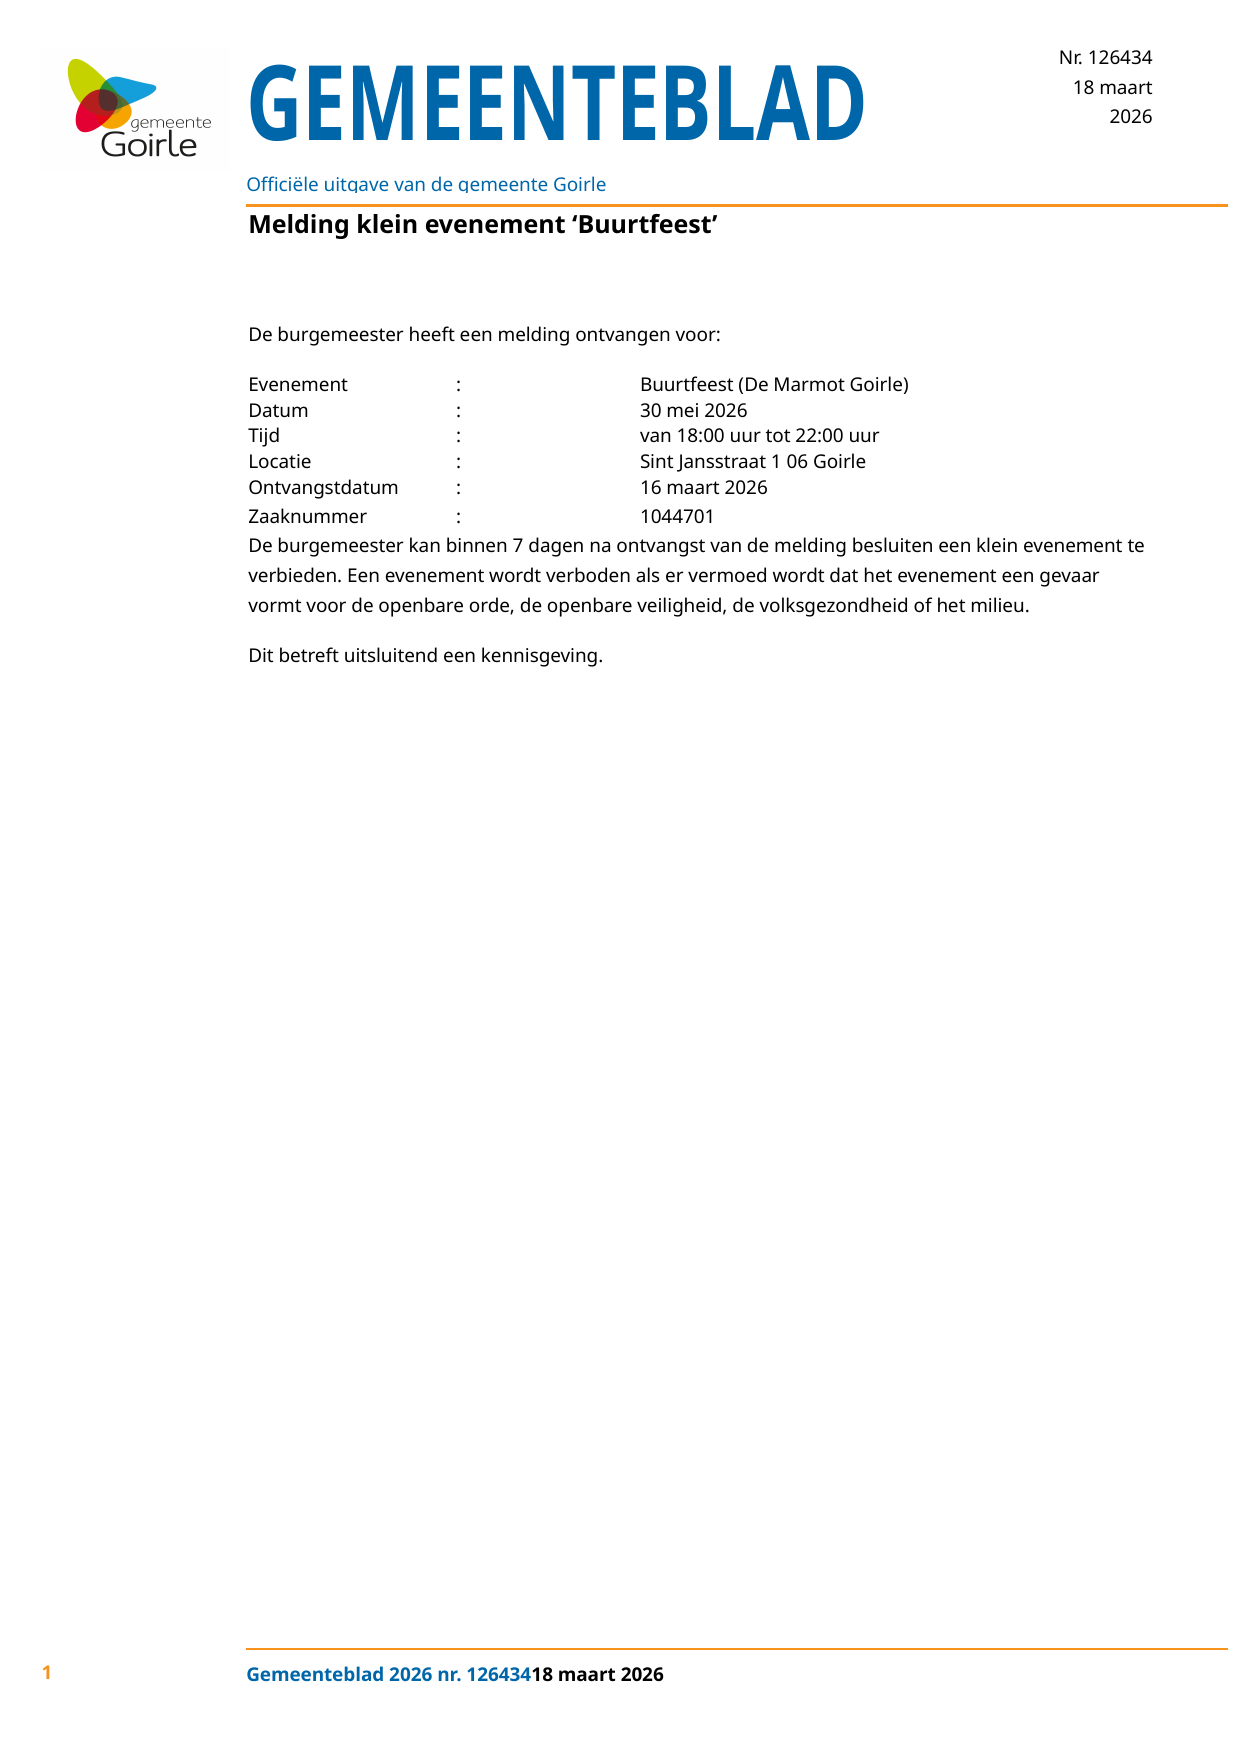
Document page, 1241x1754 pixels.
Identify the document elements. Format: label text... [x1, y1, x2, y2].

table_cell Ontvangstdatum Zaaknummer [248, 474, 456, 529]
table_cell Sint Jansstraat 1 06 Goirle [640, 449, 1152, 474]
table_cell : [456, 423, 640, 448]
table_cell Tijd [248, 423, 456, 448]
text Melding klein evenement ‘Buurtfeest’ [248, 207, 1152, 241]
table_header Buurtfeest (De Marmot Goirle) [640, 371, 1152, 397]
table_cell Locatie [248, 449, 456, 474]
text De burgemeester heeft een melding ontvangen voor: [248, 321, 1152, 346]
table_cell : [456, 449, 640, 474]
text Dit betreft uitsluitend een kennisgeving. [248, 642, 1152, 668]
table_header : [456, 371, 640, 397]
table_cell : : [456, 474, 640, 529]
table_cell : [456, 397, 640, 423]
table_cell van 18:00 uur tot 22:00 uur [640, 423, 1152, 448]
text De burgemeester kan binnen 7 dagen na ontvangst van de melding besluiten een klein evenement te verbieden. Een evenement wordt verboden als er vermoed wordt dat het evenement een gevaar vormt voor de openbare orde, de openbare veiligheid, de volksgezondheid of het milieu. [248, 533, 1152, 618]
table_cell Datum [248, 397, 456, 423]
picture [41, 47, 231, 172]
table_cell 16 maart 2026 1044701 [640, 474, 1152, 529]
table_header Evenement [248, 371, 456, 397]
table_cell 30 mei 2026 [640, 397, 1152, 423]
